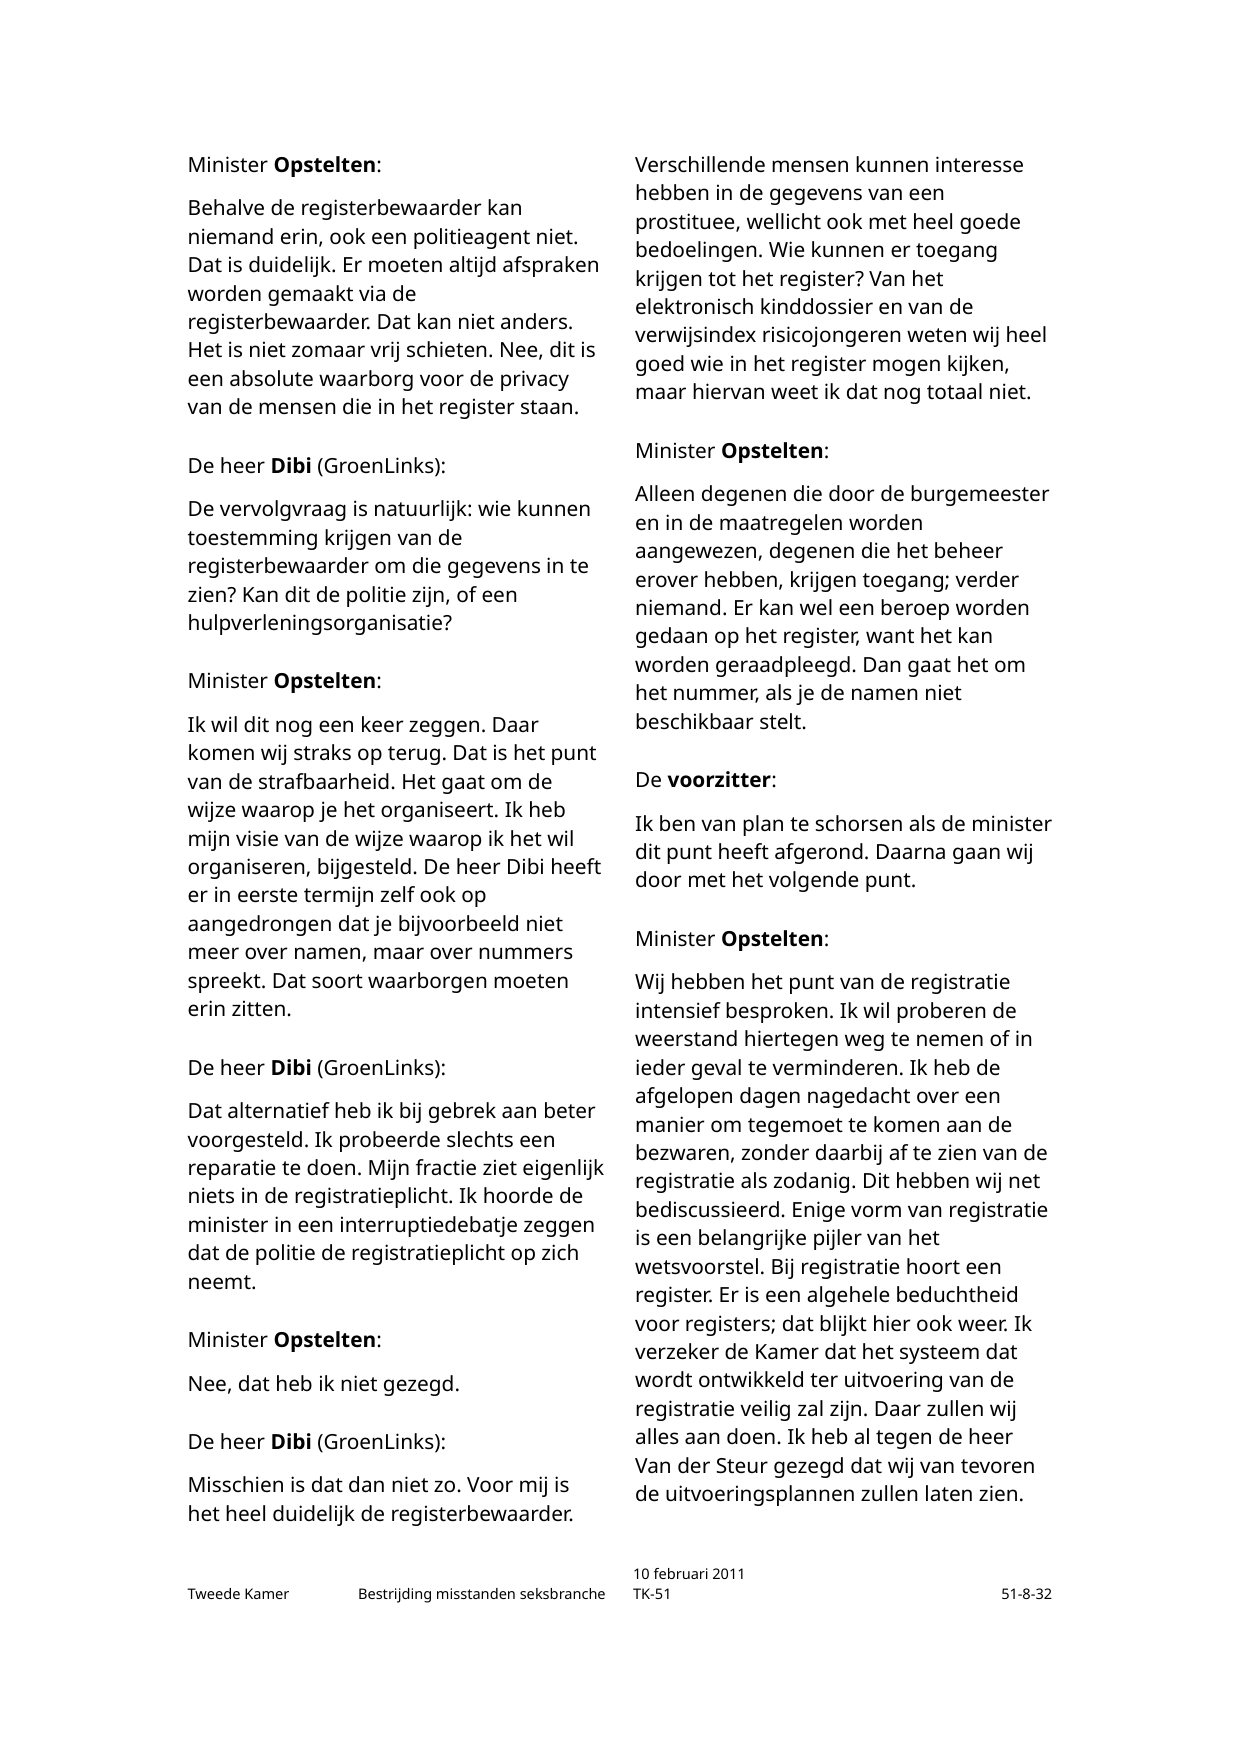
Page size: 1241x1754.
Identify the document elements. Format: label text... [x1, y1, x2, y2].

text Behalve de registerbewaarder kan niemand erin, ook een politieagent niet. Dat is duidelijk. Er moeten altijd afspraken worden gemaakt via de registerbewaarder. Dat kan niet anders. Het is niet zomaar vrij schieten. Nee, dit is een absolute waarborg voor de privacy van de mensen die in het register staan. [187, 193, 605, 421]
text Minister Opstelten: [187, 1325, 605, 1354]
text De voorzitter: [635, 765, 1053, 794]
text Wij hebben het punt van de registratie intensief besproken. Ik wil proberen de weerstand hiertegen weg te nemen of in ieder geval te verminderen. Ik heb de afgelopen dagen nagedacht over een manier om tegemoet te komen aan de bezwaren, zonder daarbij af te zien van de registratie als zodanig. Dit hebben wij net bediscussieerd. Enige vorm van registratie is een belangrijke pijler van het wetsvoorstel. Bij registratie hoort een register. Er is een algehele beduchtheid voor registers; dat blijkt hier ook weer. Ik verzeker de Kamer dat het systeem dat wordt ontwikkeld ter uitvoering van de registratie veilig zal zijn. Daar zullen wij alles aan doen. Ik heb al tegen de heer Van der Steur gezegd dat wij van tevoren de uitvoeringsplannen zullen laten zien. [635, 967, 1053, 1508]
text Alleen degenen die door de burgemeester en in de maatregelen worden aangewezen, degenen die het beheer erover hebben, krijgen toegang; verder niemand. Er kan wel een beroep worden gedaan op het register, want het kan worden geraadpleegd. Dan gaat het om het nummer, als je de namen niet beschikbaar stelt. [635, 479, 1053, 735]
text Misschien is dat dan niet zo. Voor mij is het heel duidelijk de registerbewaarder. [187, 1471, 605, 1527]
text Nee, dat heb ik niet gezegd. [187, 1369, 605, 1397]
text Minister Opstelten: [187, 150, 605, 178]
text De heer Dibi (GroenLinks): [187, 451, 605, 479]
text Verschillende mensen kunnen interesse hebben in de gegevens van een prostituee, wellicht ook met heel goede bedoelingen. Wie kunnen er toegang krijgen tot het register? Van het elektronisch kinddossier en van de verwijsindex risicojongeren weten wij heel goed wie in het register mogen kijken, maar hiervan weet ik dat nog totaal niet. [635, 150, 1053, 406]
text Ik ben van plan te schorsen als de minister dit punt heeft afgerond. Daarna gaan wij door met het volgende punt. [635, 809, 1053, 894]
text De heer Dibi (GroenLinks): [187, 1427, 605, 1456]
text Minister Opstelten: [635, 924, 1053, 952]
text Minister Opstelten: [187, 667, 605, 695]
text Minister Opstelten: [635, 436, 1053, 464]
text De heer Dibi (GroenLinks): [187, 1053, 605, 1081]
text De vervolgvraag is natuurlijk: wie kunnen toestemming krijgen van de registerbewaarder om die gegevens in te zien? Kan dit de politie zijn, of een hulpverleningsorganisatie? [187, 494, 605, 637]
text Dat alternatief heb ik bij gebrek aan beter voorgesteld. Ik probeerde slechts een reparatie te doen. Mijn fractie ziet eigenlijk niets in de registratieplicht. Ik hoorde de minister in een interruptiedebatje zeggen dat de politie de registratieplicht op zich neemt. [187, 1096, 605, 1295]
text Ik wil dit nog een keer zeggen. Daar komen wij straks op terug. Dat is het punt van de strafbaarheid. Het gaat om de wijze waarop je het organiseert. Ik heb mijn visie van de wijze waarop ik het wil organiseren, bijgesteld. De heer Dibi heeft er in eerste termijn zelf ook op aangedrongen dat je bijvoorbeeld niet meer over namen, maar over nummers spreekt. Dat soort waarborgen moeten erin zitten. [187, 710, 605, 1023]
